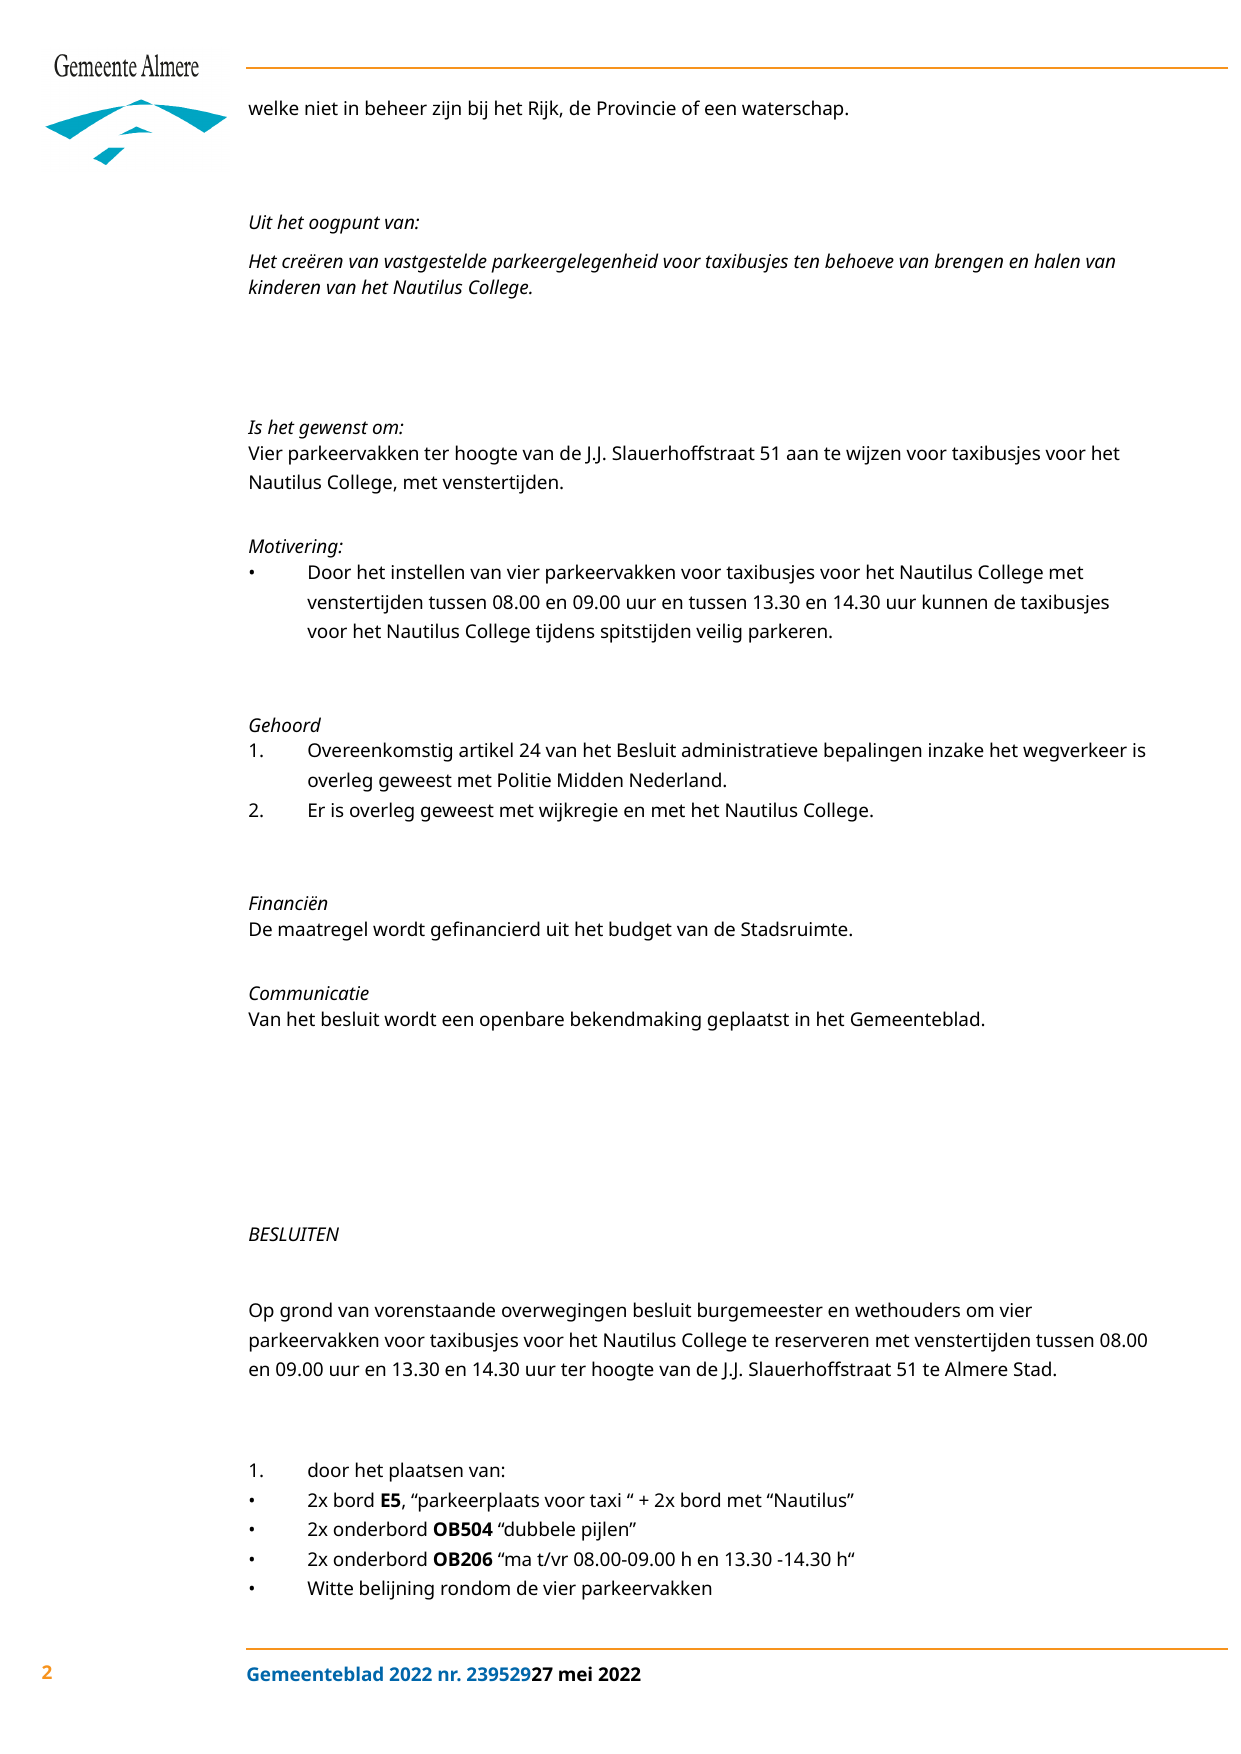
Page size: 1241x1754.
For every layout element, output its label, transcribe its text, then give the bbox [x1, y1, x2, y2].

list Overeenkomstig artikel 24 van het Besluit administratieve bepalingen inzake het wegverkeer is overleg geweest met Politie Midden Nederland. [248, 738, 1152, 793]
list Door het instellen van vier parkeervakken voor taxibusjes voor het Nautilus College met venstertijden tussen 08.00 en 09.00 uur en tussen 13.30 en 14.30 uur kunnen de taxibusjes voor het Nautilus College tijdens spitstijden veilig parkeren. [248, 559, 1152, 644]
text welke niet in beheer zijn bij het Rijk, de Provincie of een waterschap. [248, 95, 1152, 121]
text BESLUITEN [248, 1221, 1152, 1247]
text Uit het oogpunt van: [248, 209, 1152, 235]
text Financiën [248, 890, 1152, 916]
text Vier parkeervakken ter hoogte van de J.J. Slauerhoffstraat 51 aan te wijzen voor taxibusjes voor het Nautilus College, met venstertijden. [248, 440, 1152, 495]
list 2x onderbord OB504 “dubbele pijlen” [248, 1516, 1152, 1542]
picture [41, 47, 231, 172]
list 2x onderbord OB206 “ma t/vr 08.00-09.00 h en 13.30 -14.30 h“ [248, 1546, 1152, 1572]
list 2x bord E5, “parkeerplaats voor taxi “ + 2x bord met “Nautilus” [248, 1487, 1152, 1512]
text Motivering: [248, 533, 1152, 559]
text Is het gewenst om: [248, 414, 1152, 440]
text Op grond van vorenstaande overwegingen besluit burgemeester en wethouders om vier parkeervakken voor taxibusjes voor het Nautilus College te reserveren met venstertijden tussen 08.00 en 09.00 uur en 13.30 en 14.30 uur ter hoogte van de J.J. Slauerhoffstraat 51 te Almere Stad. [248, 1297, 1152, 1382]
text Het creëren van vastgestelde parkeergelegenheid voor taxibusjes ten behoeve van brengen en halen van kinderen van het Nautilus College. [248, 248, 1152, 300]
list door het plaatsen van: [248, 1457, 1152, 1483]
list Er is overleg geweest met wijkregie en met het Nautilus College. [248, 797, 1152, 823]
text De maatregel wordt gefinancierd uit het budget van de Stadsruimte. [248, 916, 1152, 942]
text Communicatie [248, 980, 1152, 1006]
text Van het besluit wordt een openbare bekendmaking geplaatst in het Gemeenteblad. [248, 1006, 1152, 1032]
text Gehoord [248, 712, 1152, 738]
list Witte belijning rondom de vier parkeervakken [248, 1576, 1152, 1601]
